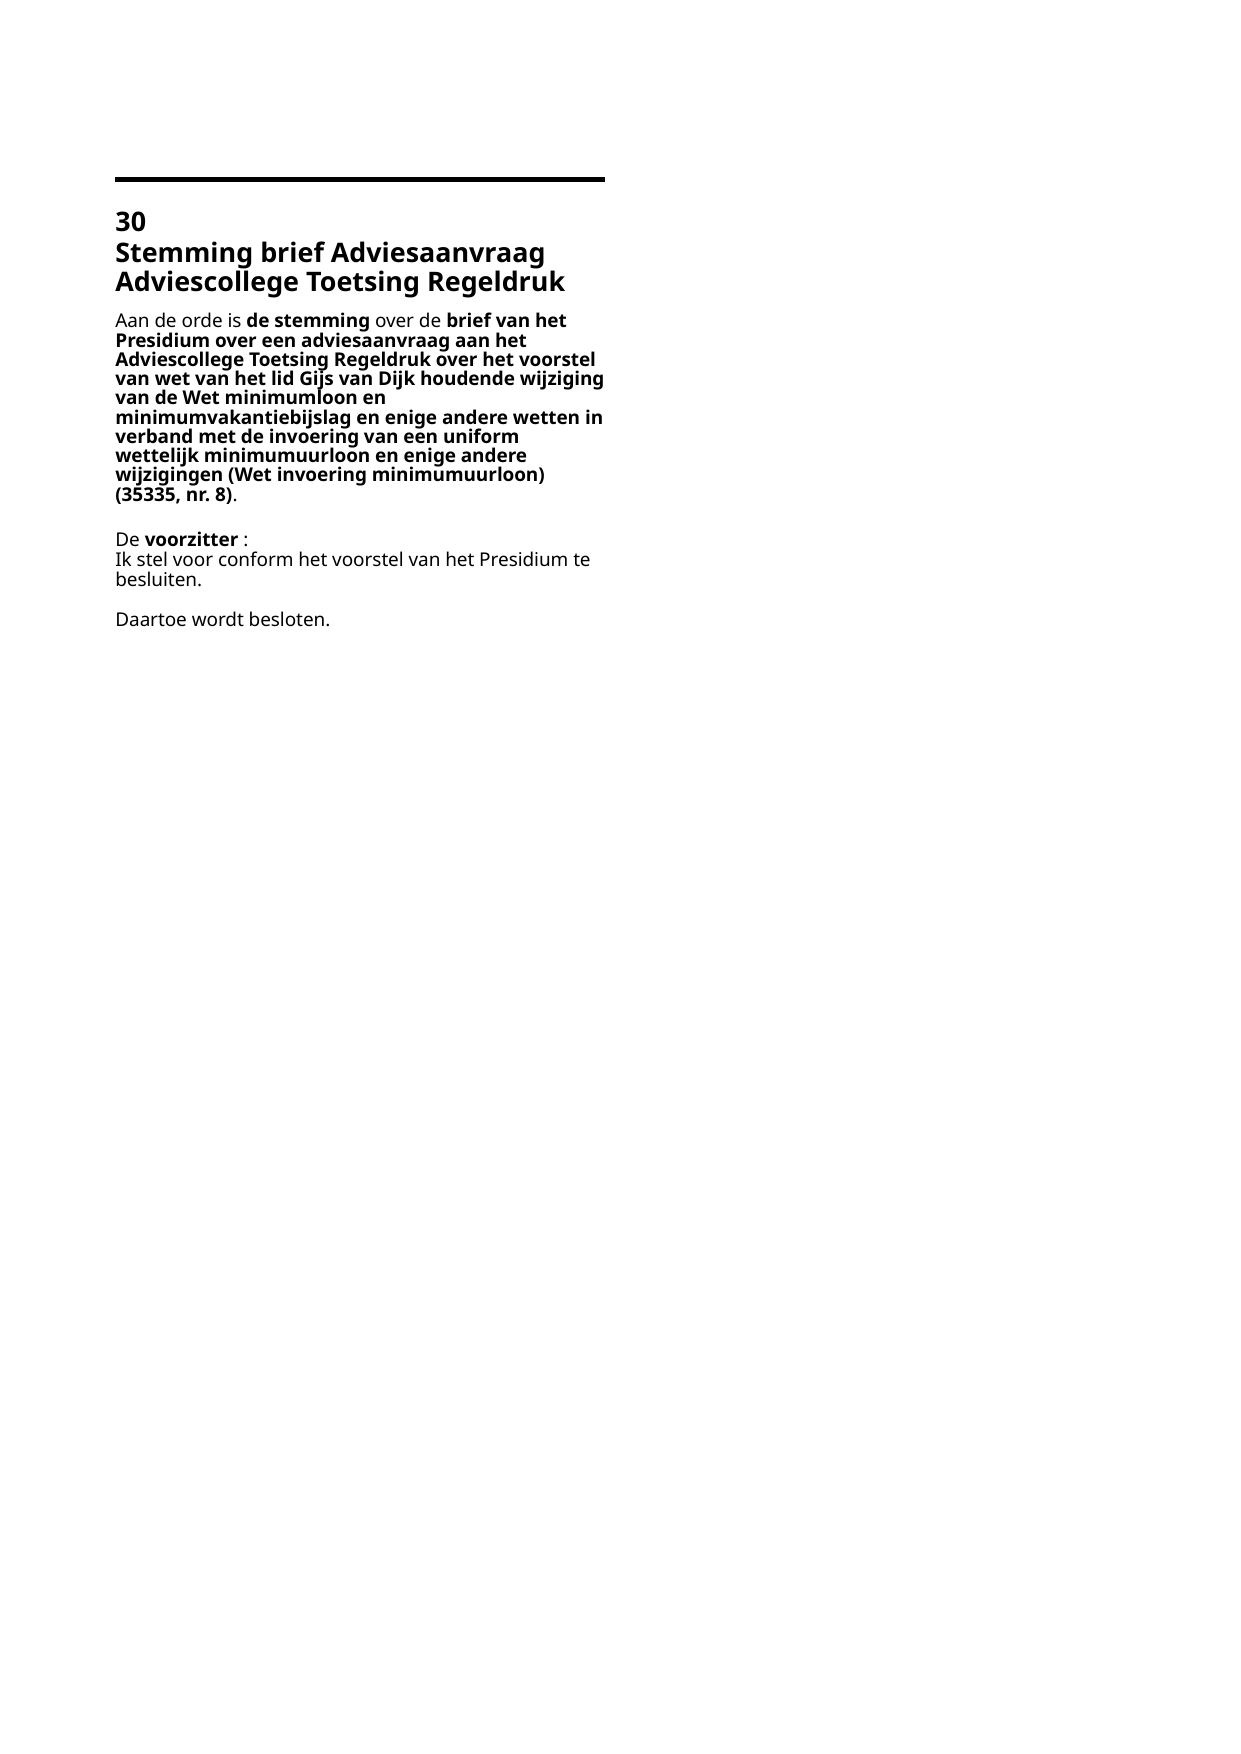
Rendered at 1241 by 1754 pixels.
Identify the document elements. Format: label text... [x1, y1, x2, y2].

text Aan de orde is de stemming over de brief van het Presidium over een adviesaanvraag aan het Adviescollege Toetsing Regeldruk over het voorstel van wet van het lid Gijs van Dijk houdende wijziging van de Wet minimumloon en minimumvakantiebijslag en enige andere wetten in verband met de invoering van een uniform wettelijk minimumuurloon en enige andere wijzigingen (Wet invoering minimumuurloon) (35335, nr. 8). [115, 312, 605, 505]
text Ik stel voor conform het voorstel van het Presidium te besluiten. [115, 551, 605, 590]
text De voorzitter : [115, 526, 605, 551]
text Daartoe wordt besloten. [115, 611, 605, 630]
text Stemming brief Adviesaanvraag Adviescollege Toetsing Regeldruk [115, 239, 605, 312]
text 30 [115, 203, 605, 239]
